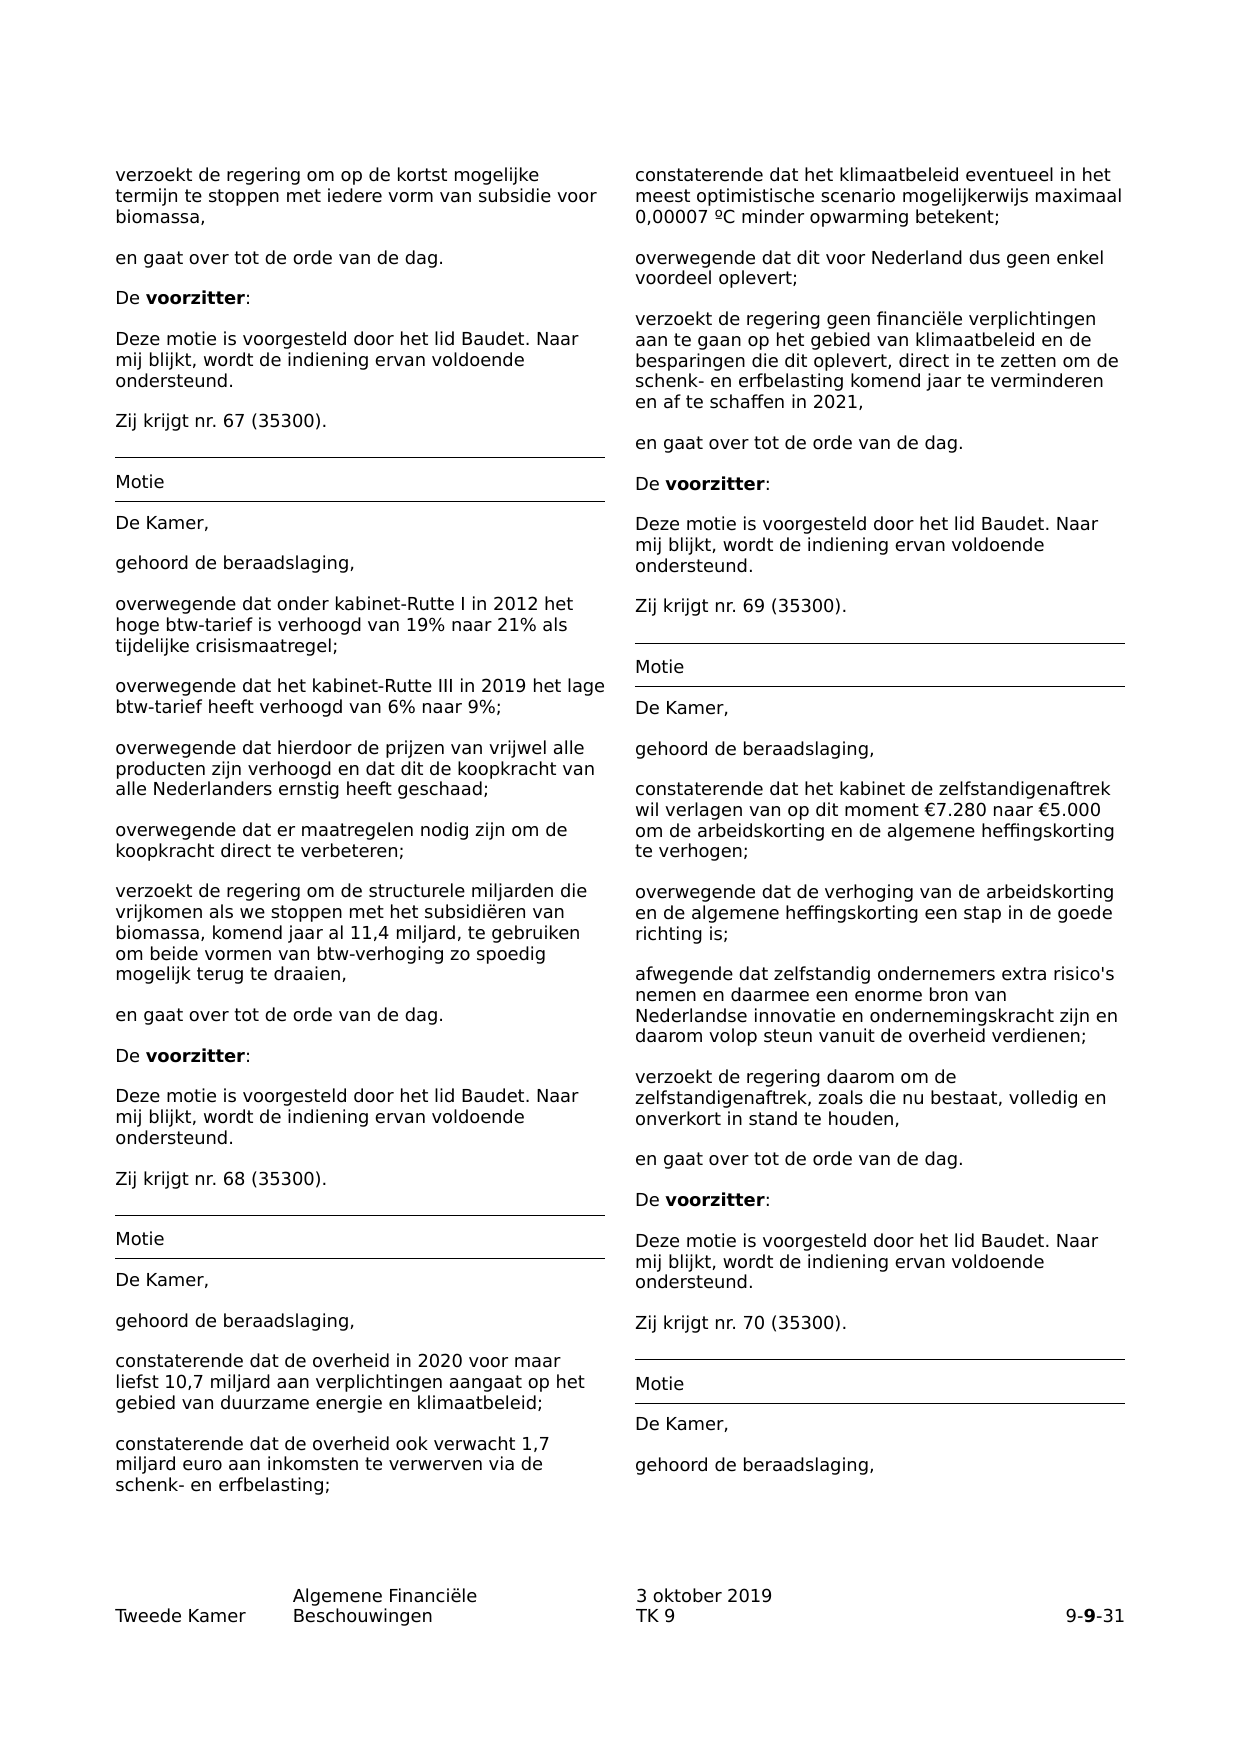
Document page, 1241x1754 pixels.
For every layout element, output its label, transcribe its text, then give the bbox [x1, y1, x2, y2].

text gehoord de beraadslaging, [115, 1311, 605, 1331]
text Zij krijgt nr. 69 (35300). [635, 596, 1125, 617]
text overwegende dat de verhoging van de arbeidskorting en de algemene heffingskorting een stap in de goede richting is; [635, 882, 1125, 944]
text gehoord de beraadslaging, [115, 553, 605, 574]
text De Kamer, [635, 1414, 1125, 1435]
text en gaat over tot de orde van de dag. [635, 1149, 1125, 1170]
text afwegende dat zelfstandig ondernemers extra risico's nemen en daarmee een enorme bron van Nederlandse innovatie en ondernemingskracht zijn en daarom volop steun vanuit de overheid verdienen; [635, 964, 1125, 1047]
text Motie [115, 472, 605, 492]
text Zij krijgt nr. 67 (35300). [115, 411, 605, 432]
text en gaat over tot de orde van de dag. [635, 433, 1125, 453]
text overwegende dat er maatregelen nodig zijn om de koopkracht direct te verbeteren; [115, 820, 605, 861]
text Motie [115, 1229, 605, 1250]
text Deze motie is voorgesteld door het lid Baudet. Naar mij blijkt, wordt de indiening ervan voldoende ondersteund. [635, 514, 1125, 576]
text verzoekt de regering geen financiële verplichtingen aan te gaan op het gebied van klimaatbeleid en de besparingen die dit oplevert, direct in te zetten om de schenk- en erfbelasting komend jaar te verminderen en af te schaffen in 2021, [635, 309, 1125, 413]
text De Kamer, [115, 1270, 605, 1291]
text Deze motie is voorgesteld door het lid Baudet. Naar mij blijkt, wordt de indiening ervan voldoende ondersteund. [115, 329, 605, 391]
text overwegende dat hierdoor de prijzen van vrijwel alle producten zijn verhoogd en dat dit de koopkracht van alle Nederlanders ernstig heeft geschaad; [115, 738, 605, 800]
text Zij krijgt nr. 68 (35300). [115, 1168, 605, 1189]
text gehoord de beraadslaging, [635, 738, 1125, 759]
text verzoekt de regering om de structurele miljarden die vrijkomen als we stoppen met het subsidiëren van biomassa, komend jaar al 11,4 miljard, te gebruiken om beide vormen van btw-verhoging zo spoedig mogelijk terug te draaien, [115, 881, 605, 985]
text De Kamer, [115, 512, 605, 533]
text constaterende dat het kabinet de zelfstandigenaftrek wil verlagen van op dit moment €7.280 naar €5.000 om de arbeidskorting en de algemene heffingskorting te verhogen; [635, 779, 1125, 862]
text constaterende dat de overheid ook verwacht 1,7 miljard euro aan inkomsten te verwerven via de schenk- en erfbelasting; [115, 1433, 605, 1496]
text constaterende dat het klimaatbeleid eventueel in het meest optimistische scenario mogelijkerwijs maximaal 0,00007 ºC minder opwarming betekent; [635, 165, 1125, 227]
text De voorzitter: [115, 288, 605, 309]
text Motie [635, 657, 1125, 678]
text Zij krijgt nr. 70 (35300). [635, 1313, 1125, 1334]
text verzoekt de regering daarom om de zelfstandigenaftrek, zoals die nu bestaat, volledig en onverkort in stand te houden, [635, 1067, 1125, 1129]
text Deze motie is voorgesteld door het lid Baudet. Naar mij blijkt, wordt de indiening ervan voldoende ondersteund. [635, 1231, 1125, 1293]
text overwegende dat het kabinet-Rutte III in 2019 het lage btw-tarief heeft verhoogd van 6% naar 9%; [115, 676, 605, 718]
text De Kamer, [635, 698, 1125, 718]
text De voorzitter: [635, 473, 1125, 494]
text en gaat over tot de orde van de dag. [115, 1005, 605, 1026]
text overwegende dat onder kabinet-Rutte I in 2012 het hoge btw-tarief is verhoogd van 19% naar 21% als tijdelijke crisismaatregel; [115, 594, 605, 656]
text Motie [635, 1373, 1125, 1394]
text verzoekt de regering om op de kortst mogelijke termijn te stoppen met iedere vorm van subsidie voor biomassa, [115, 165, 605, 227]
text en gaat over tot de orde van de dag. [115, 247, 605, 268]
text constaterende dat de overheid in 2020 voor maar liefst 10,7 miljard aan verplichtingen aangaat op het gebied van duurzame energie en klimaatbeleid; [115, 1351, 605, 1413]
text Deze motie is voorgesteld door het lid Baudet. Naar mij blijkt, wordt de indiening ervan voldoende ondersteund. [115, 1086, 605, 1148]
text De voorzitter: [115, 1046, 605, 1066]
text overwegende dat dit voor Nederland dus geen enkel voordeel oplevert; [635, 247, 1125, 289]
text De voorzitter: [635, 1190, 1125, 1211]
text gehoord de beraadslaging, [635, 1455, 1125, 1476]
